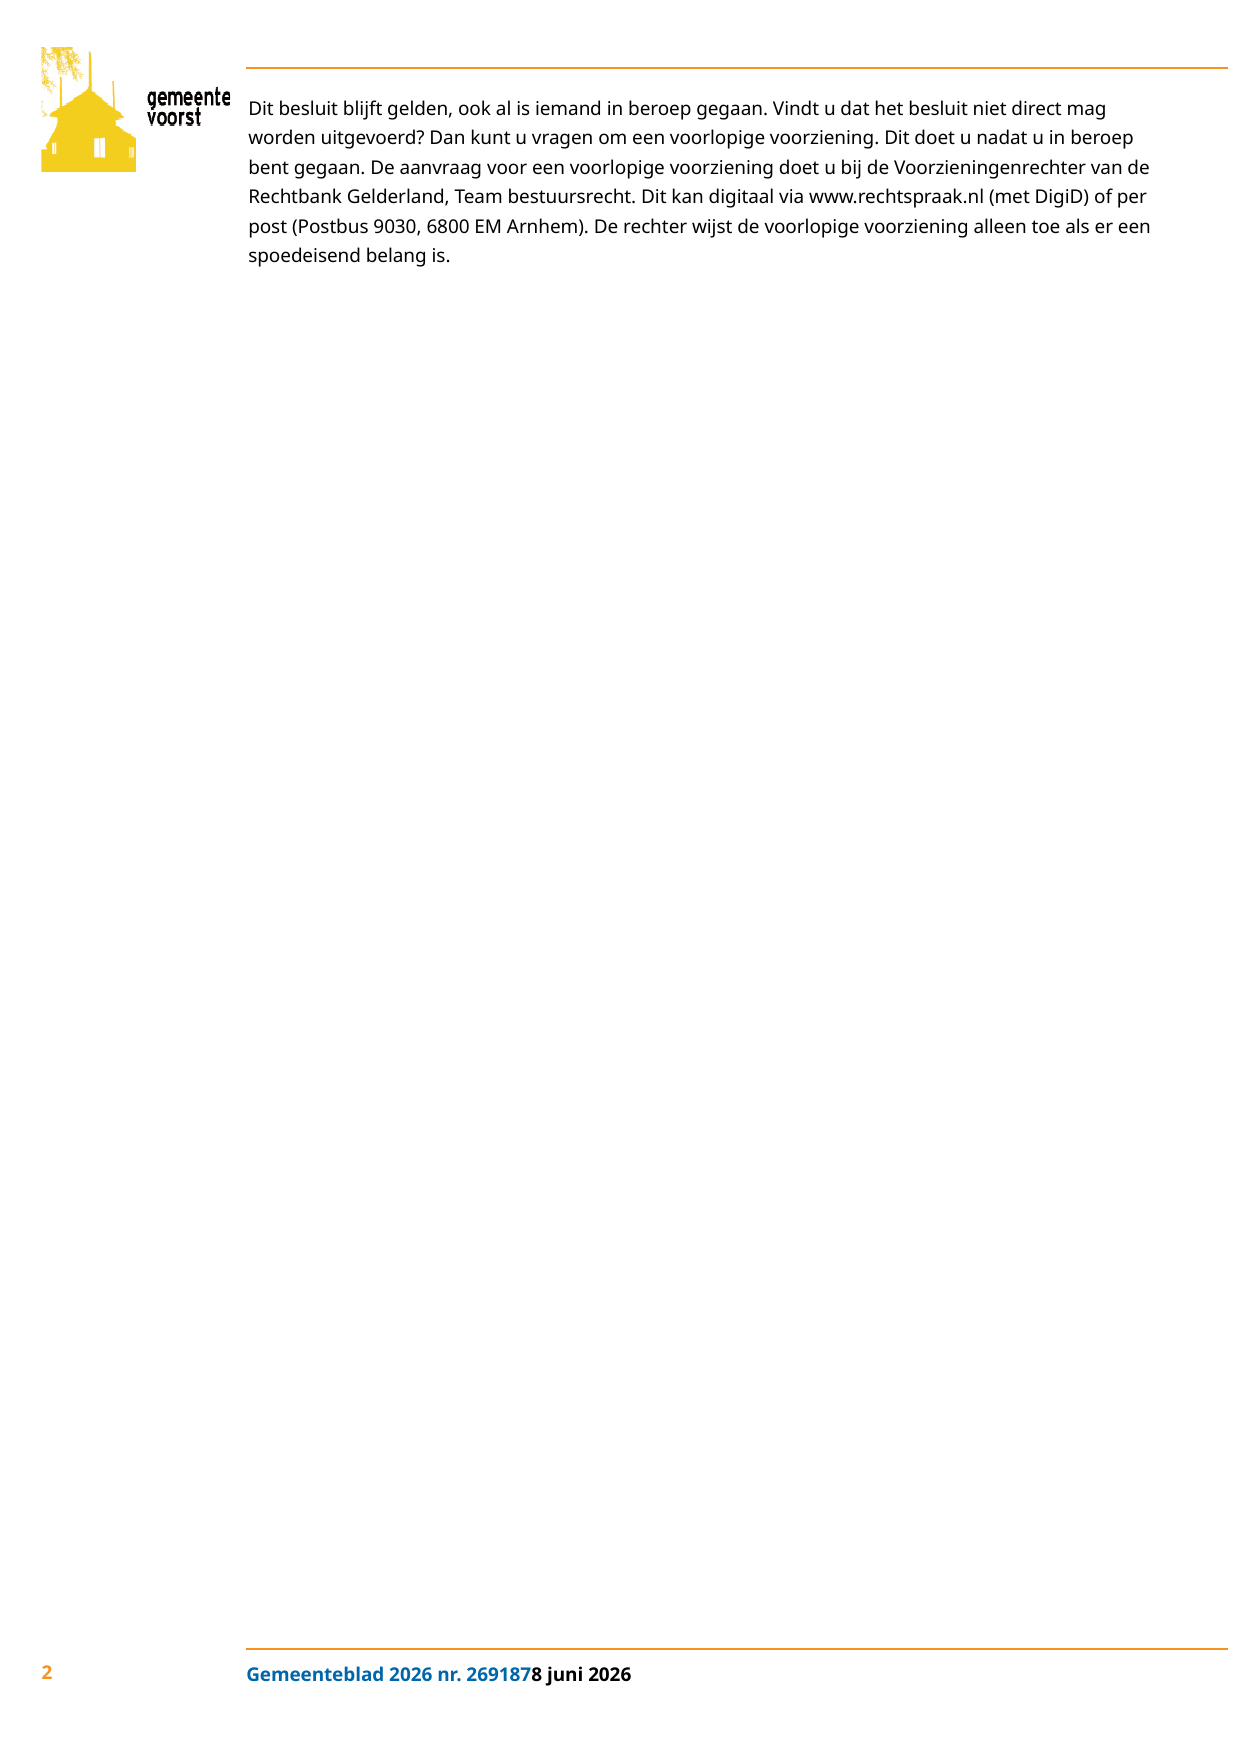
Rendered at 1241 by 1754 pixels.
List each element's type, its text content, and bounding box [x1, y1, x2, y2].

picture [41, 47, 231, 172]
text Dit besluit blijft gelden, ook al is iemand in beroep gegaan. Vindt u dat het besluit niet direct mag worden uitgevoerd? Dan kunt u vragen om een voorlopige voorziening. Dit doet u nadat u in beroep bent gegaan. De aanvraag voor een voorlopige voorziening doet u bij de Voorzieningenrechter van de Rechtbank Gelderland, Team bestuursrecht. Dit kan digitaal via www.rechtspraak.nl (met DigiD) of per post (Postbus 9030, 6800 EM Arnhem). De rechter wijst de voorlopige voorziening alleen toe als er een spoedeisend belang is. [248, 95, 1152, 268]
